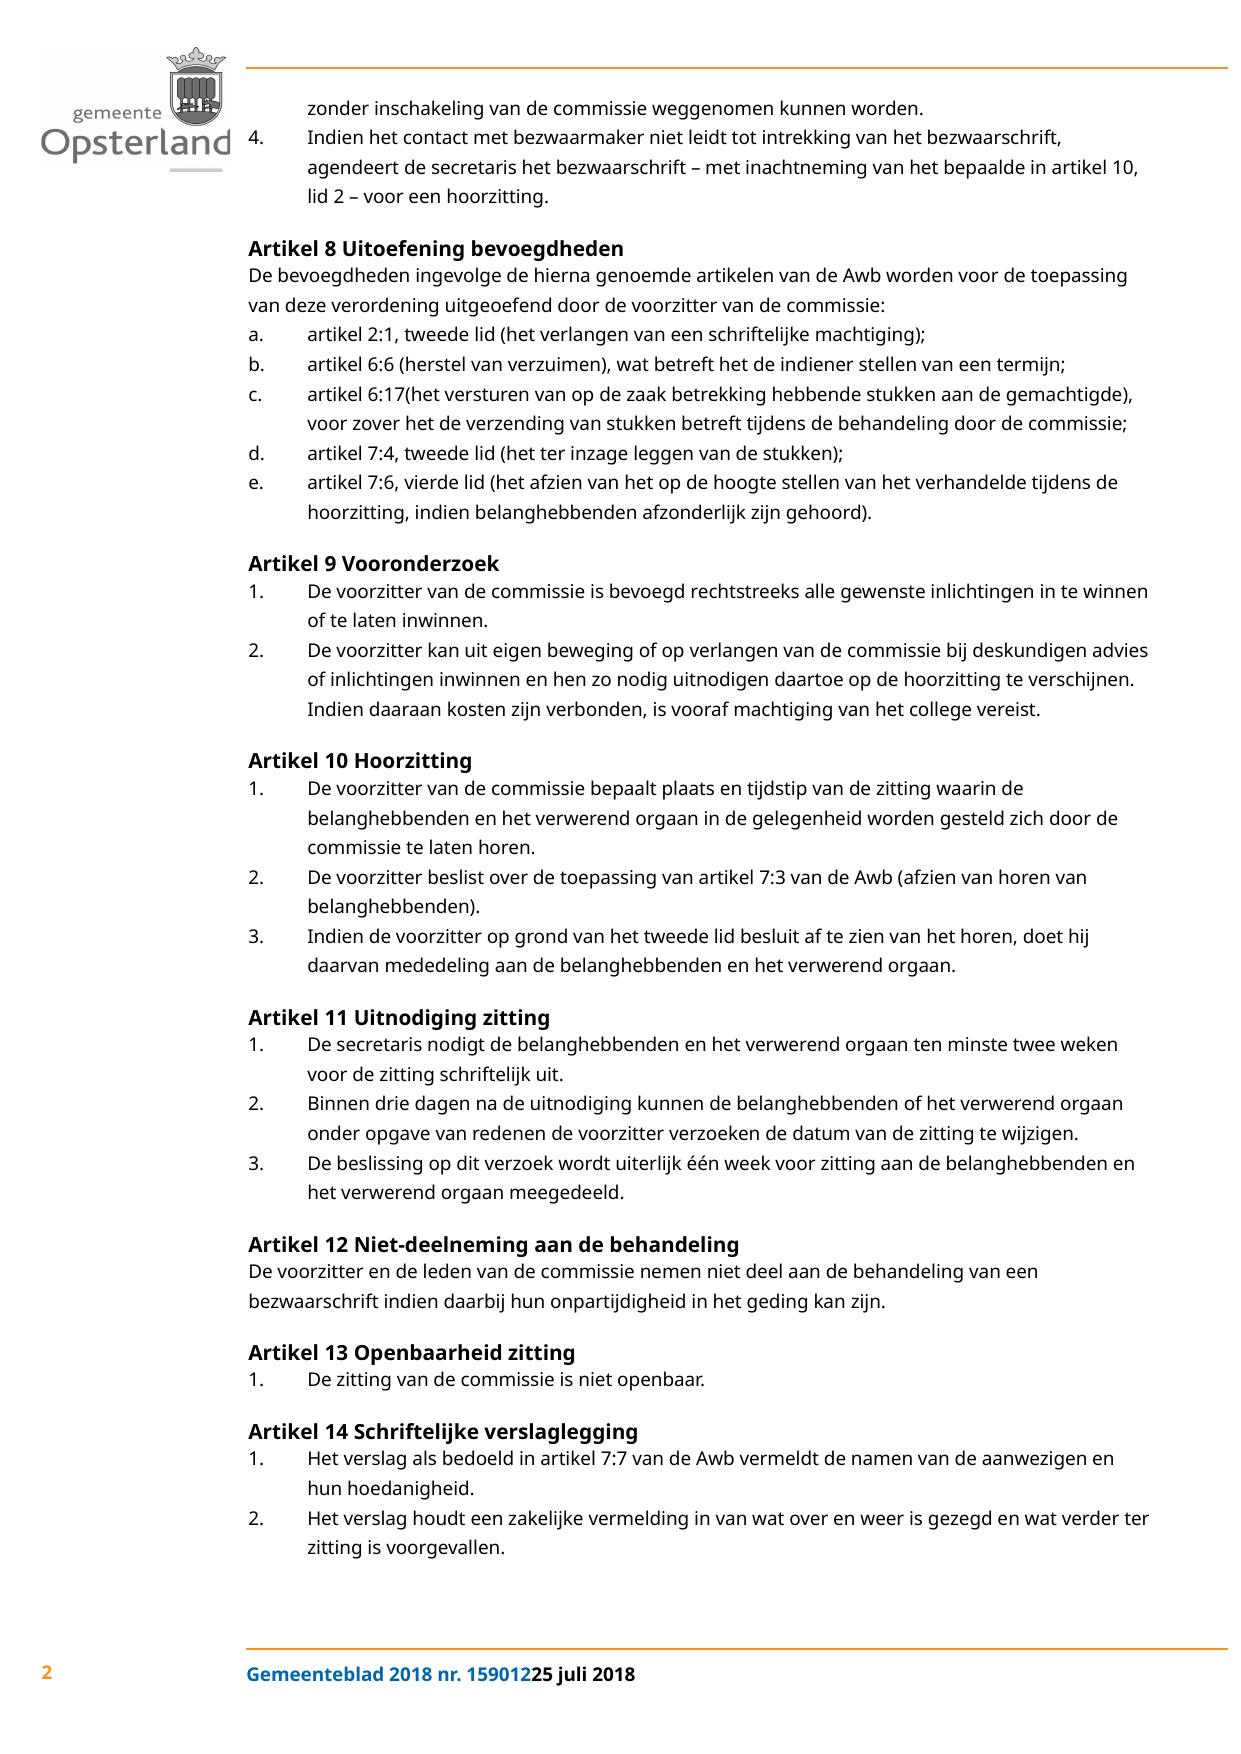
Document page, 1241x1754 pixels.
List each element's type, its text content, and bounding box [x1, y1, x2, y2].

text Artikel 14 Schriftelijke verslaglegging [248, 1417, 1152, 1446]
text Artikel 13 Openbaarheid zitting [248, 1338, 1152, 1367]
list artikel 7:6, vierde lid (het afzien van het op de hoogte stellen van het verhandelde tijdens de hoorzitting, indien belanghebbenden afzonderlijk zijn gehoord). [248, 469, 1152, 525]
text De bevoegdheden ingevolge de hierna genoemde artikelen van de Awb worden voor de toepassing van deze verordening uitgeoefend door de voorzitter van de commissie: [248, 262, 1152, 318]
list Het verslag als bedoeld in artikel 7:7 van de Awb vermeldt de namen van de aanwezigen en hun hoedanigheid. [248, 1446, 1152, 1501]
list Indien het contact met bezwaarmaker niet leidt tot intrekking van het bezwaarschrift, agendeert de secretaris het bezwaarschrift – met inachtneming van het bepaalde in artikel 10, lid 2 – voor een hoorzitting. [248, 124, 1152, 209]
list Het verslag houdt een zakelijke vermelding in van wat over en weer is gezegd en wat verder ter zitting is voorgevallen. [248, 1505, 1152, 1560]
list artikel 6:6 (herstel van verzuimen), wat betreft het de indiener stellen van een termijn; [248, 351, 1152, 377]
text Artikel 8 Uitoefening bevoegdheden [248, 234, 1152, 262]
list artikel 2:1, tweede lid (het verlangen van een schriftelijke machtiging); [248, 322, 1152, 347]
list artikel 7:4, tweede lid (het ter inzage leggen van de stukken); [248, 440, 1152, 466]
list De voorzitter van de commissie bepaalt plaats en tijdstip van de zitting waarin de belanghebbenden en het verwerend orgaan in de gelegenheid worden gesteld zich door de commissie te laten horen. [248, 775, 1152, 860]
list De voorzitter kan uit eigen beweging of op verlangen van de commissie bij deskundigen advies of inlichtingen inwinnen en hen zo nodig uitnodigen daartoe op de hoorzitting te verschijnen. Indien daaraan kosten zijn verbonden, is vooraf machtiging van het college vereist. [248, 637, 1152, 722]
list Binnen drie dagen na de uitnodiging kunnen de belanghebbenden of het verwerend orgaan onder opgave van redenen de voorzitter verzoeken de datum van de zitting te wijzigen. [248, 1091, 1152, 1146]
text Artikel 12 Niet-deelneming aan de behandeling [248, 1230, 1152, 1258]
list De zitting van de commissie is niet openbaar. [248, 1367, 1152, 1392]
list De beslissing op dit verzoek wordt uiterlijk één week voor zitting aan de belanghebbenden en het verwerend orgaan meegedeeld. [248, 1150, 1152, 1205]
list De voorzitter van de commissie is bevoegd rechtstreeks alle gewenste inlichtingen in te winnen of te laten inwinnen. [248, 578, 1152, 633]
text Artikel 9 Vooronderzoek [248, 549, 1152, 578]
list De secretaris nodigt de belanghebbenden en het verwerend orgaan ten minste twee weken voor de zitting schriftelijk uit. [248, 1031, 1152, 1087]
text Artikel 10 Hoorzitting [248, 747, 1152, 775]
list zonder inschakeling van de commissie weggenomen kunnen worden. [248, 95, 1152, 121]
text De voorzitter en de leden van de commissie nemen niet deel aan de behandeling van een bezwaarschrift indien daarbij hun onpartijdigheid in het geding kan zijn. [248, 1258, 1152, 1313]
text Artikel 11 Uitnodiging zitting [248, 1003, 1152, 1031]
list De voorzitter beslist over de toepassing van artikel 7:3 van de Awb (afzien van horen van belanghebbenden). [248, 864, 1152, 919]
list Indien de voorzitter op grond van het tweede lid besluit af te zien van het horen, doet hij daarvan mededeling aan de belanghebbenden en het verwerend orgaan. [248, 923, 1152, 978]
picture [41, 47, 231, 172]
list artikel 6:17(het versturen van op de zaak betrekking hebbende stukken aan de gemachtigde), voor zover het de verzending van stukken betreft tijdens de behandeling door de commissie; [248, 381, 1152, 436]
